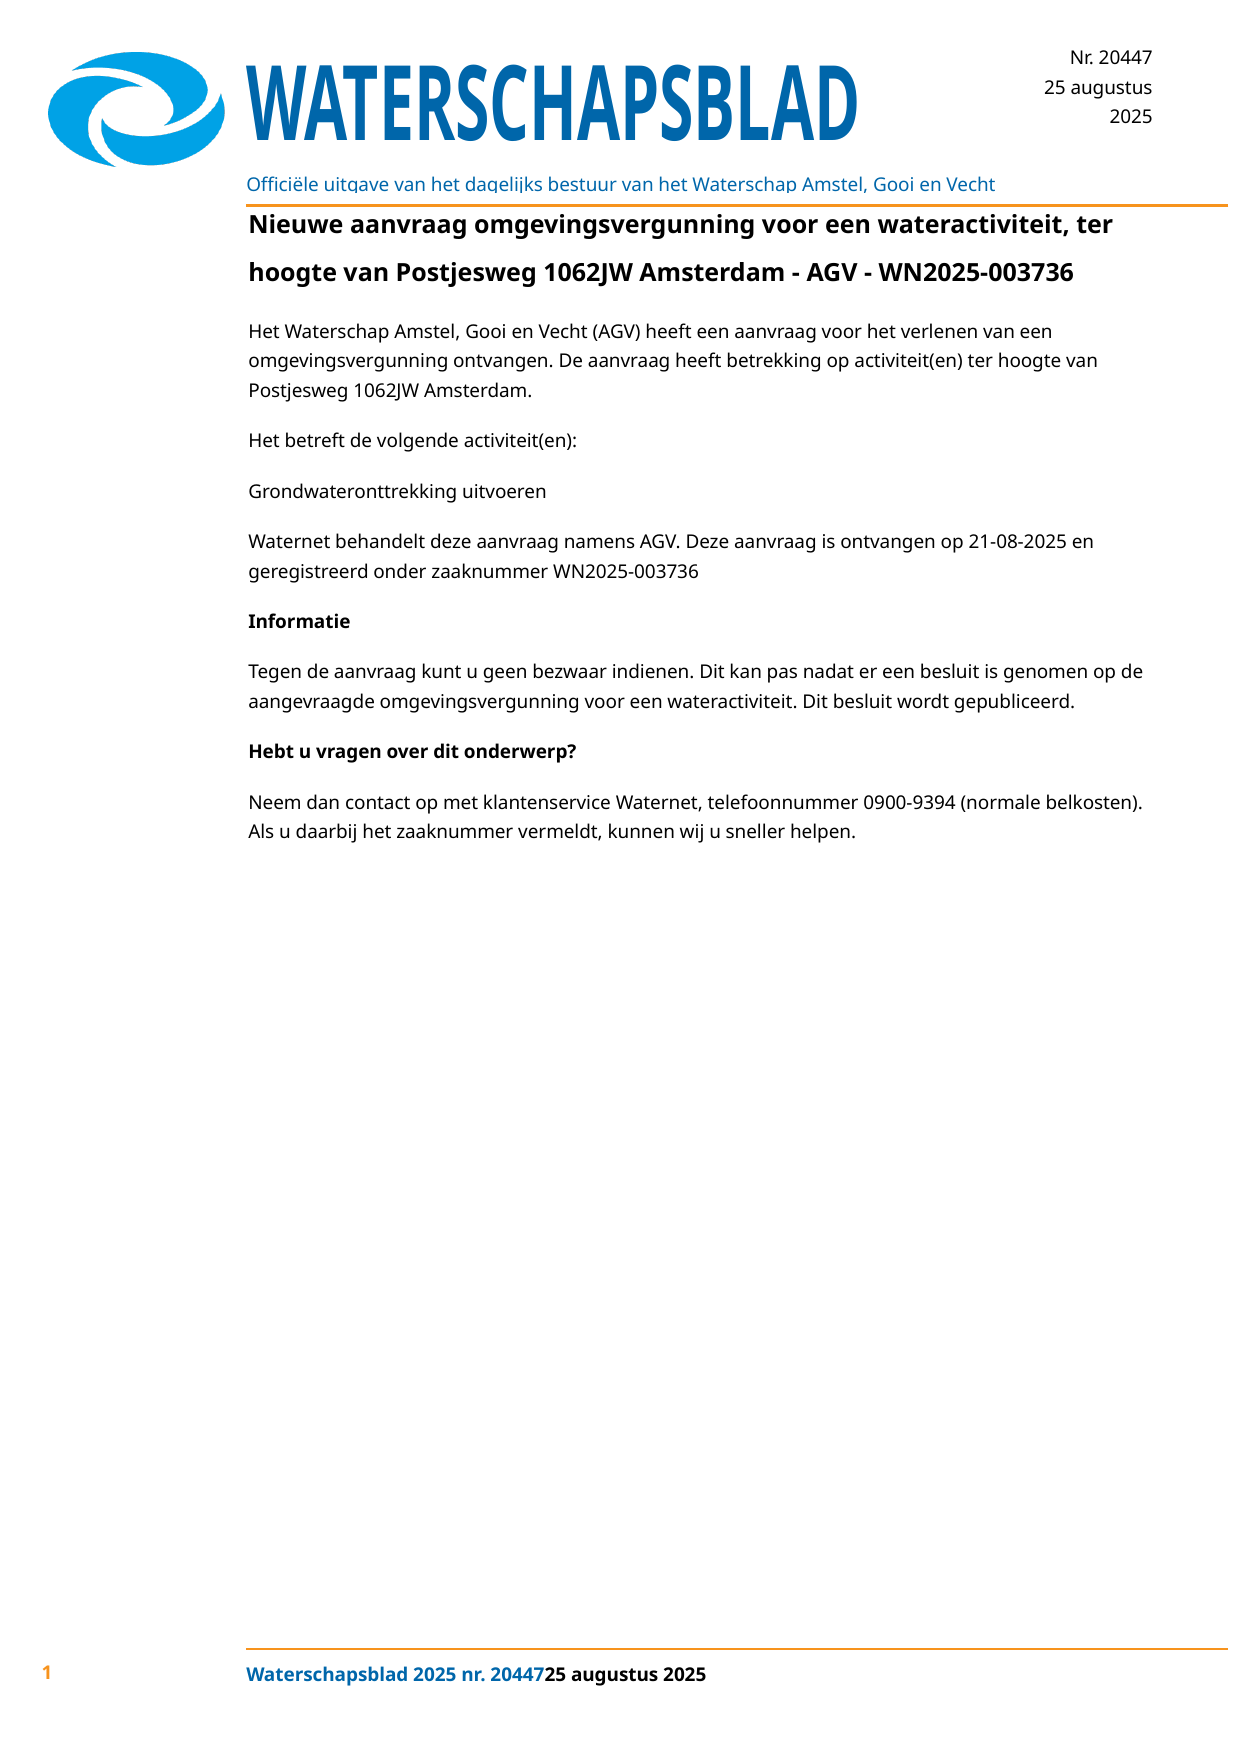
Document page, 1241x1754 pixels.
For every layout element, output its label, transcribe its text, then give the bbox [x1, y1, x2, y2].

text Waternet behandelt deze aanvraag namens AGV. Deze aanvraag is ontvangen op 21-08-2025 en geregistreerd onder zaaknummer WN2025-003736 [248, 528, 1152, 584]
picture [41, 47, 231, 172]
text Neem dan contact op met klantenservice Waternet, telefoonnummer 0900-9394 (normale belkosten). Als u daarbij het zaaknummer vermeldt, kunnen wij u sneller helpen. [248, 789, 1152, 844]
text Het Waterschap Amstel, Gooi en Vecht (AGV) heeft een aanvraag voor het verlenen van een omgevingsvergunning ontvangen. De aanvraag heeft betrekking op activiteit(en) ter hoogte van Postjesweg 1062JW Amsterdam. [248, 318, 1152, 403]
text Informatie [248, 608, 1152, 634]
text Grondwateronttrekking uitvoeren [248, 478, 1152, 504]
text Nieuwe aanvraag omgevingsvergunning voor een wateractiviteit, ter hoogte van Postjesweg 1062JW Amsterdam - AGV - WN2025-003736 [248, 207, 1152, 288]
text Hebt u vragen over dit onderwerp? [248, 739, 1152, 764]
text Tegen de aanvraag kunt u geen bezwaar indienen. Dit kan pas nadat er een besluit is genomen op de aangevraagde omgevingsvergunning voor een wateractiviteit. Dit besluit wordt gepubliceerd. [248, 659, 1152, 714]
text Het betreft de volgende activiteit(en): [248, 427, 1152, 453]
